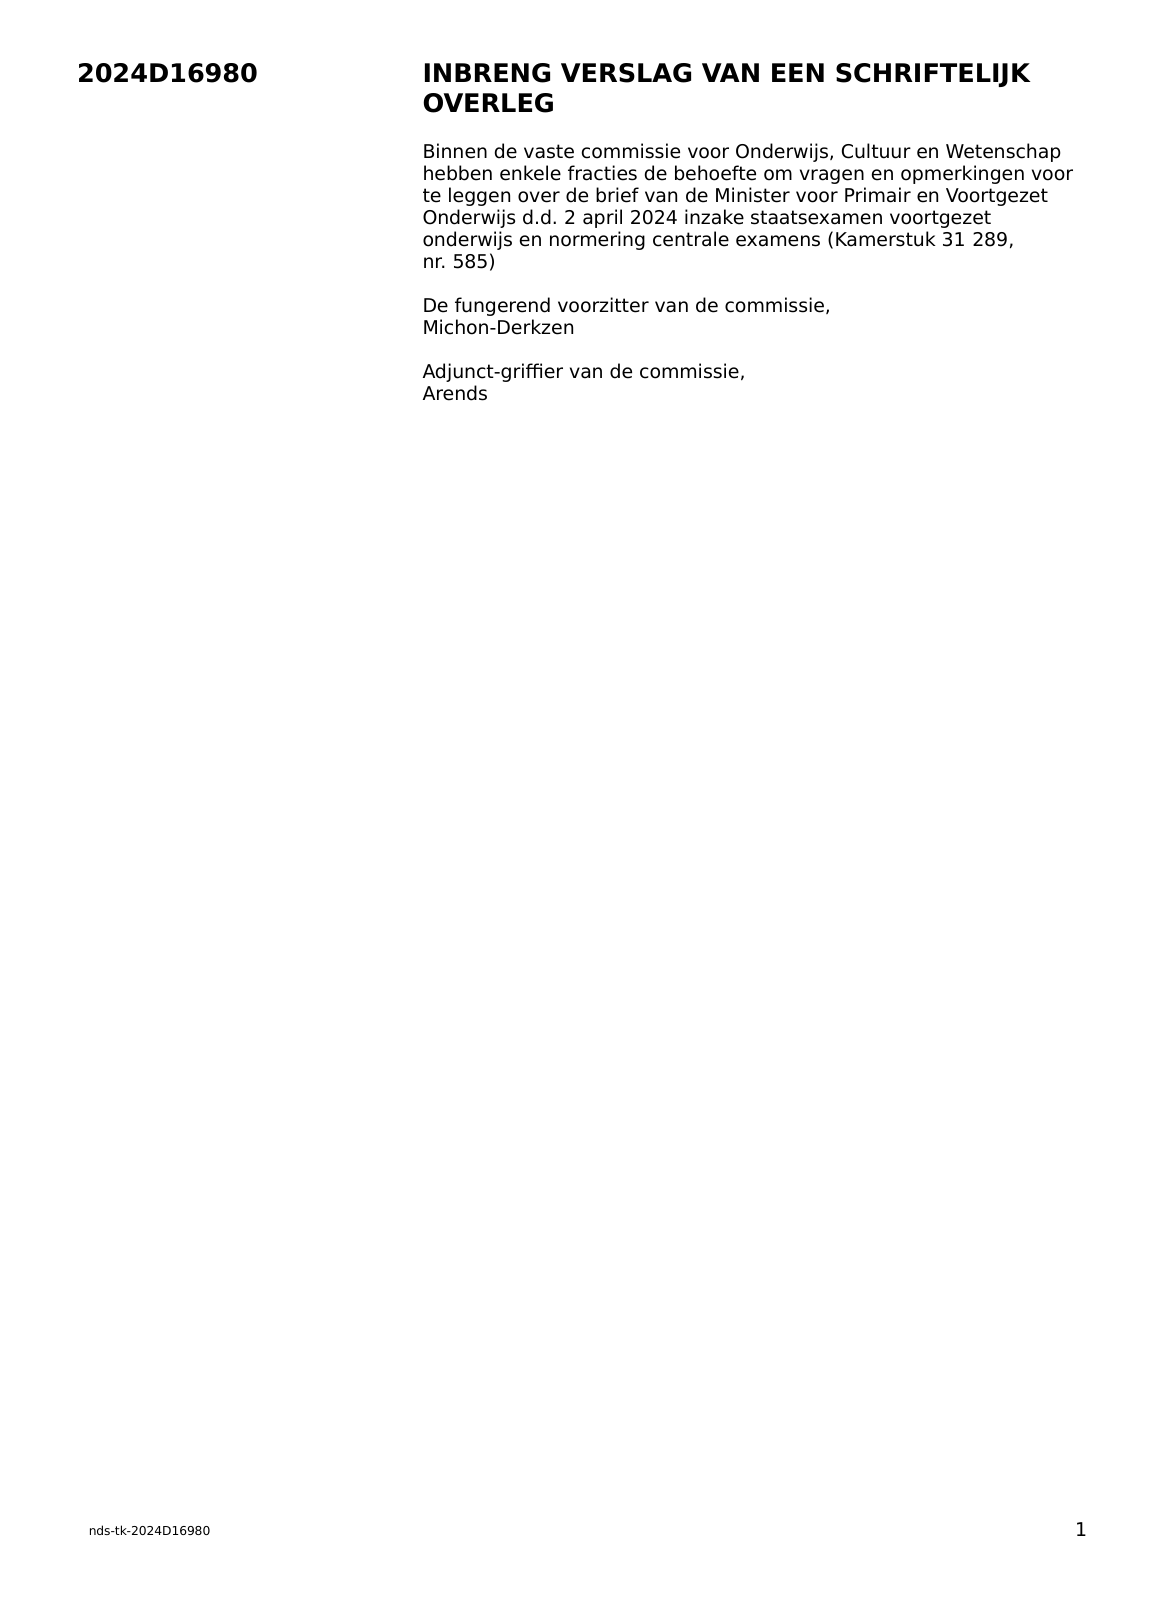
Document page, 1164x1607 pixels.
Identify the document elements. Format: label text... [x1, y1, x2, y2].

text 2024D16980 INBRENG VERSLAG VAN EEN SCHRIFTELIJK OVERLEG [77, 59, 1087, 118]
text nds-tk-2024D16980 [88, 1524, 323, 1538]
text Binnen de vaste commissie voor Onderwijs, Cultuur en Wetenschap hebben enkele fracties de behoefte om vragen en opmerkingen voor te leggen over de brief van de Minister voor Primair en Voortgezet Onderwijs d.d. 2 april 2024 inzake staatsexamen voortgezet onderwijs en normering centrale examens (Kamerstuk 31 289, nr. 585) [422, 141, 1087, 272]
text Arends [422, 383, 1087, 405]
text De fungerend voorzitter van de commissie, [422, 295, 1087, 317]
text Michon-Derkzen [422, 317, 1087, 339]
text Adjunct-griffier van de commissie, [422, 361, 1087, 383]
